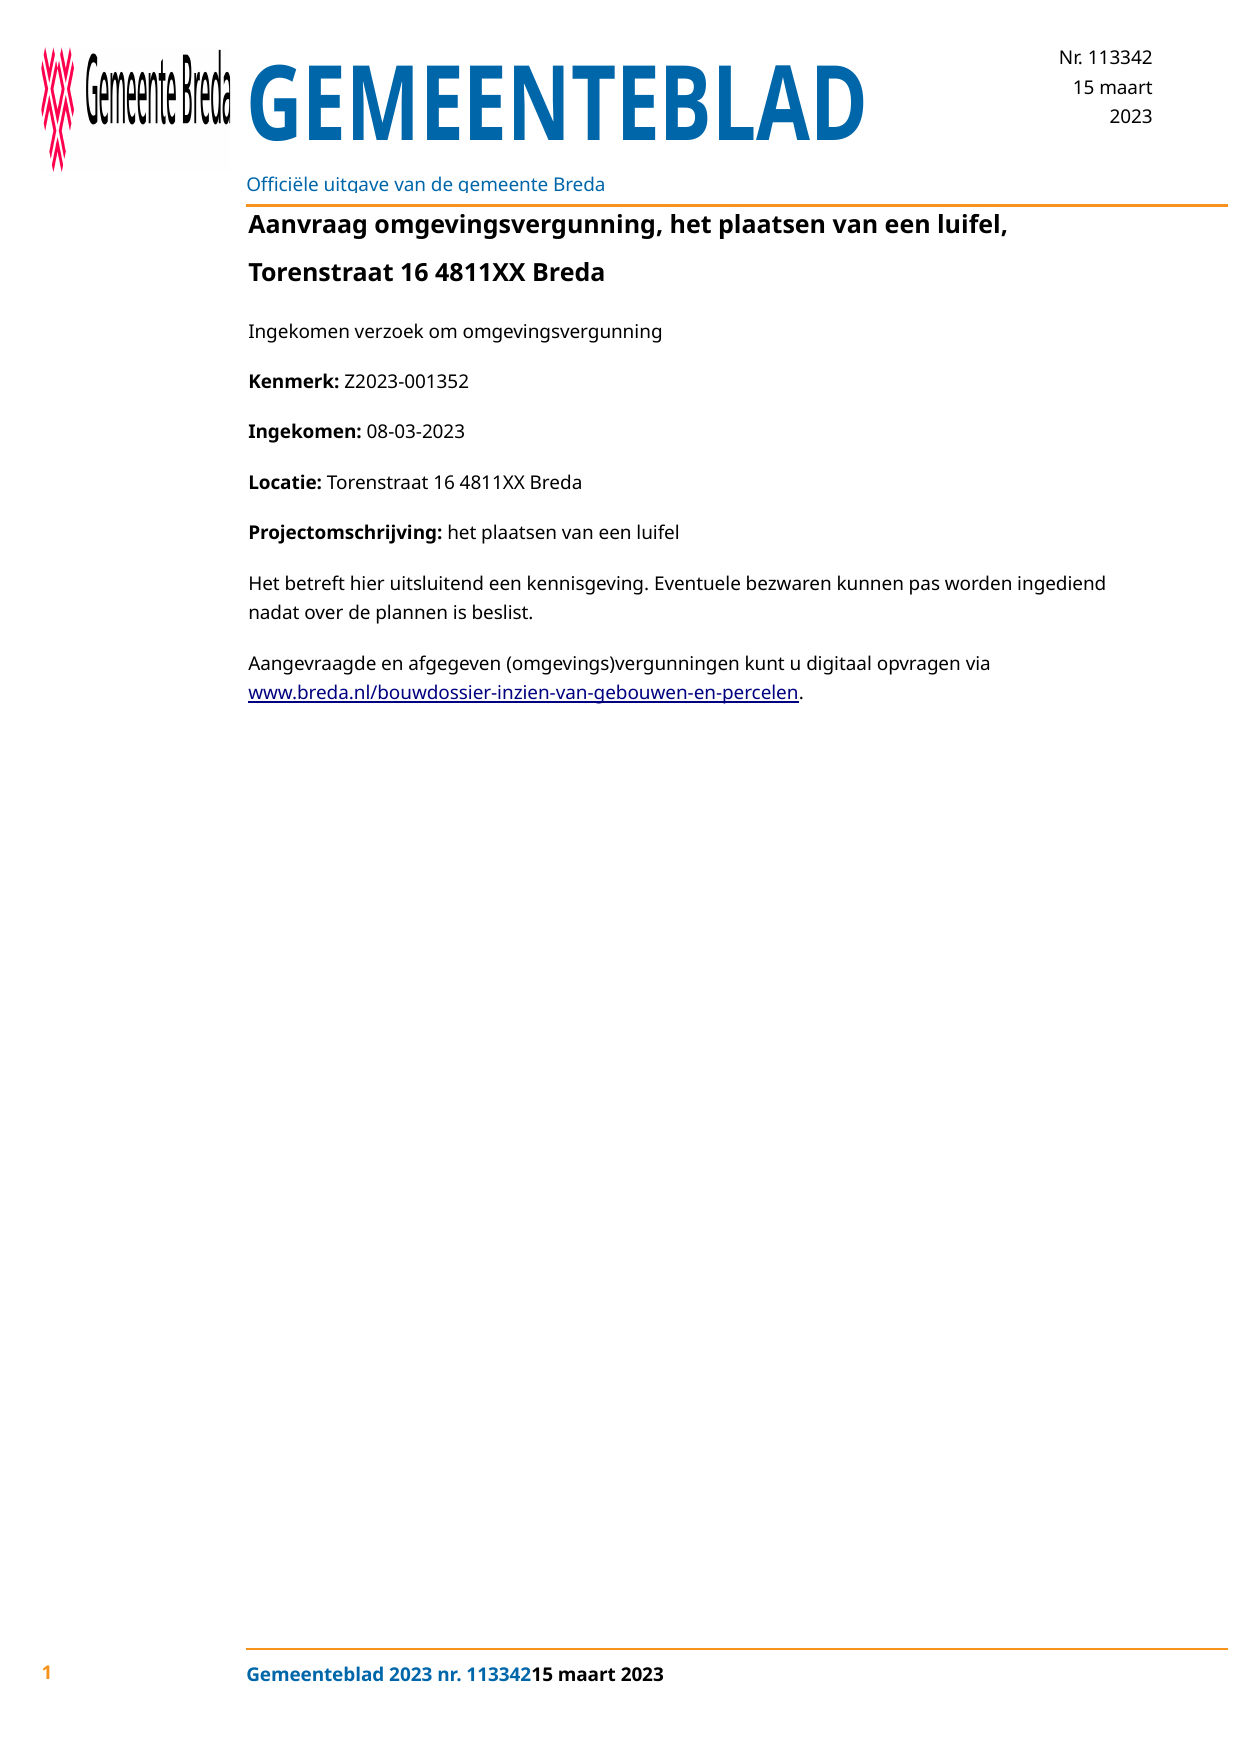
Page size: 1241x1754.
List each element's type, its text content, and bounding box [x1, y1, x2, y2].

text Locatie: Torenstraat 16 4811XX Breda [248, 469, 1152, 495]
text Ingekomen verzoek om omgevingsvergunning [248, 318, 1152, 344]
text Aanvraag omgevingsvergunning, het plaatsen van een luifel, Torenstraat 16 4811XX Breda [248, 207, 1152, 288]
text Het betreft hier uitsluitend een kennisgeving. Eventuele bezwaren kunnen pas worden ingediend nadat over de plannen is beslist. [248, 570, 1152, 625]
text Ingekomen: 08-03-2023 [248, 419, 1152, 444]
picture [41, 47, 231, 172]
text Kenmerk: Z2023-001352 [248, 368, 1152, 394]
text Aangevraagde en afgegeven (omgevings)vergunningen kunt u digitaal opvragen via www.breda.nl/bouwdossier-inzien-van-gebouwen-en-percelen. [248, 650, 1152, 705]
text Projectomschrijving: het plaatsen van een luifel [248, 519, 1152, 545]
